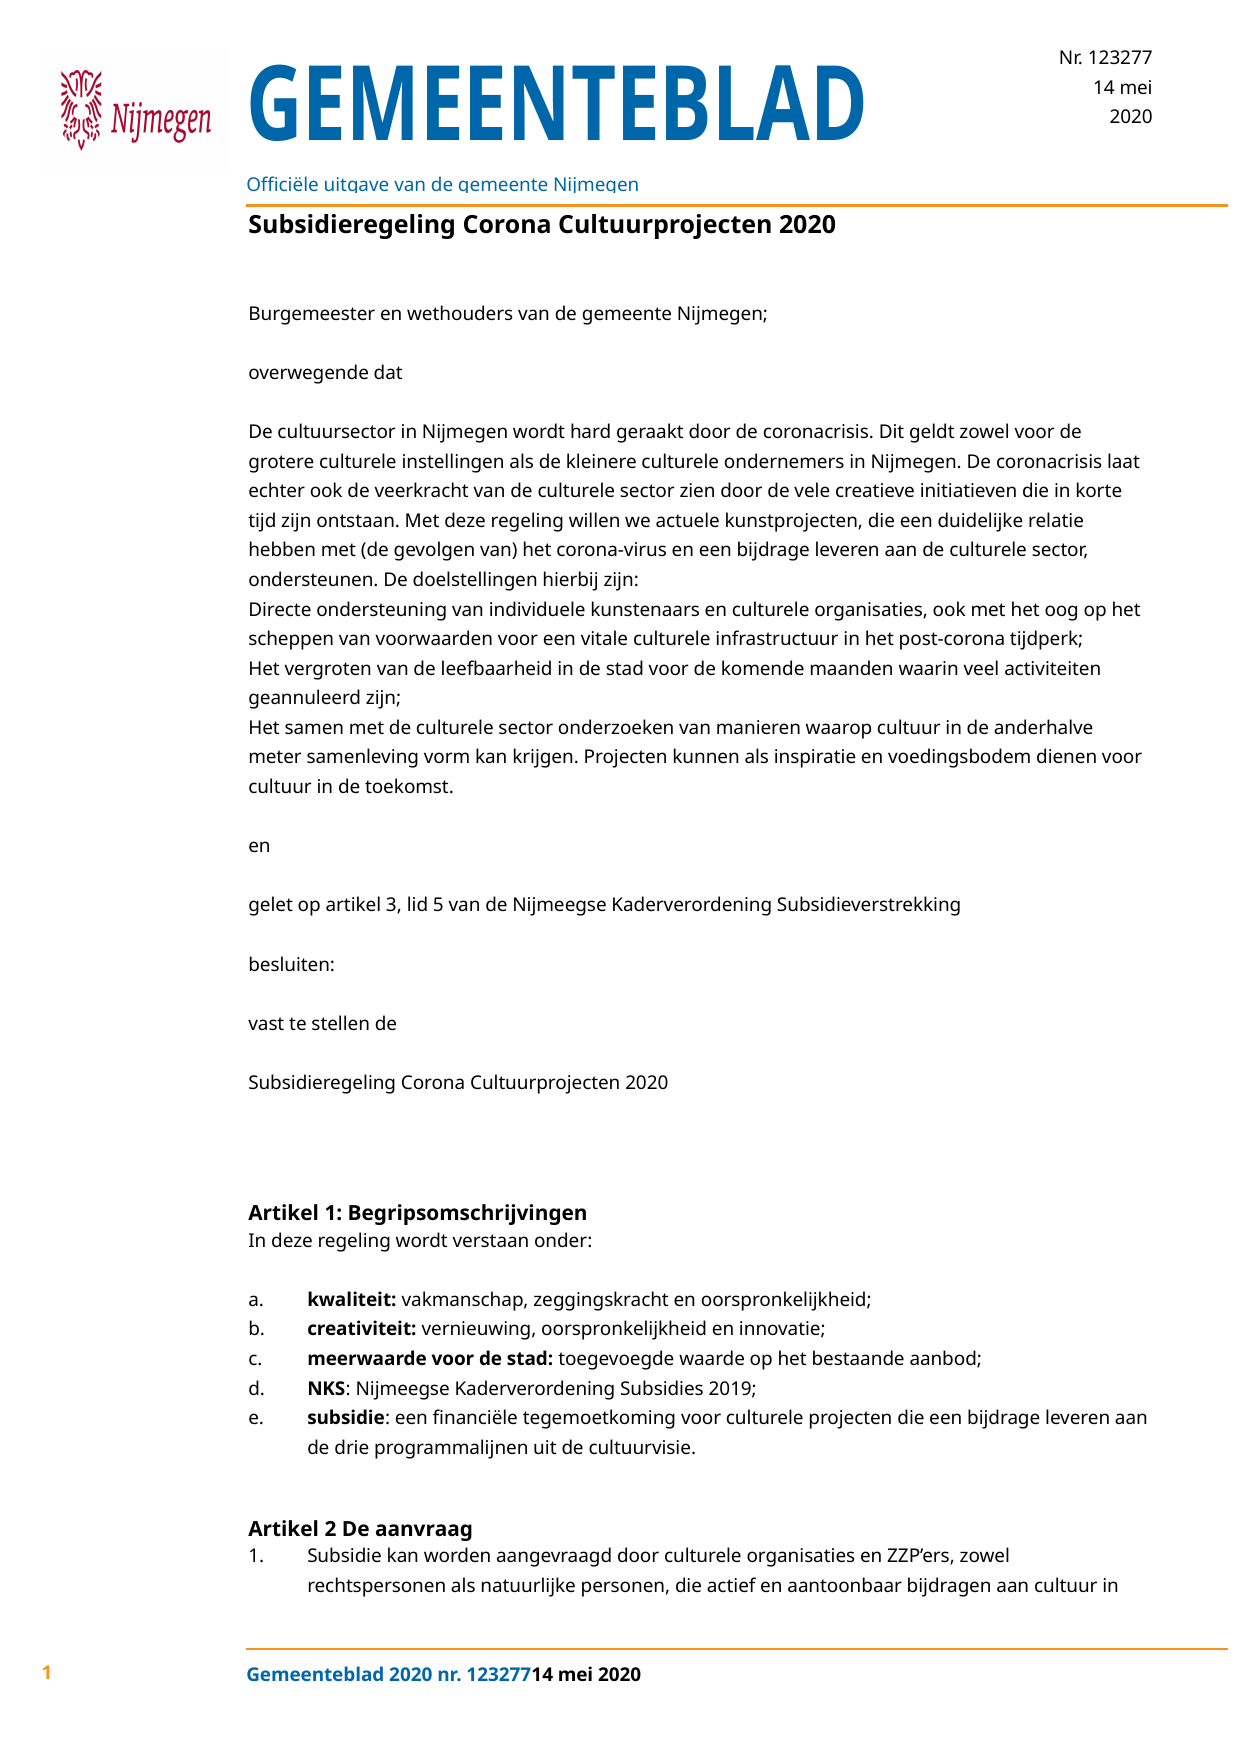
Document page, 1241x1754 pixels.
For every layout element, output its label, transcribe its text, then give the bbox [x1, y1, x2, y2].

text en [248, 832, 1152, 858]
list NKS: Nijmeegse Kaderverordening Subsidies 2019; [248, 1375, 1152, 1400]
text Het samen met de culturele sector onderzoeken van manieren waarop cultuur in de anderhalve meter samenleving vorm kan krijgen. Projecten kunnen als inspiratie en voedingsbodem dienen voor cultuur in de toekomst. [248, 714, 1152, 799]
list subsidie: een financiële tegemoetkoming voor culturele projecten die een bijdrage leveren aan de drie programmalijnen uit de cultuurvisie. [248, 1404, 1152, 1459]
text In deze regeling wordt verstaan onder: [248, 1227, 1152, 1252]
list kwaliteit: vakmanschap, zeggingskracht en oorspronkelijkheid; [248, 1286, 1152, 1312]
text gelet op artikel 3, lid 5 van de Nijmeegse Kaderverordening Subsidieverstrekking [248, 892, 1152, 917]
text overwegende dat [248, 359, 1152, 385]
picture [41, 47, 231, 172]
text vast te stellen de [248, 1010, 1152, 1036]
text Burgemeester en wethouders van de gemeente Nijmegen; [248, 300, 1152, 326]
text besluiten: [248, 951, 1152, 976]
text Subsidieregeling Corona Cultuurprojecten 2020 [248, 207, 1152, 241]
list creativiteit: vernieuwing, oorspronkelijkheid en innovatie; [248, 1316, 1152, 1341]
text Subsidieregeling Corona Cultuurprojecten 2020 [248, 1069, 1152, 1095]
text Het vergroten van de leefbaarheid in de stad voor de komende maanden waarin veel activiteiten geannuleerd zijn; [248, 655, 1152, 710]
text De cultuursector in Nijmegen wordt hard geraakt door de coronacrisis. Dit geldt zowel voor de grotere culturele instellingen als de kleinere culturele ondernemers in Nijmegen. De coronacrisis laat echter ook de veerkracht van de culturele sector zien door de vele creatieve initiatieven die in korte tijd zijn ontstaan. Met deze regeling willen we actuele kunstprojecten, die een duidelijke relatie hebben met (de gevolgen van) het corona-virus en een bijdrage leveren aan de culturele sector, ondersteunen. De doelstellingen hierbij zijn: [248, 418, 1152, 592]
list meerwaarde voor de stad: toegevoegde waarde op het bestaande aanbod; [248, 1345, 1152, 1371]
text Directe ondersteuning van individuele kunstenaars en culturele organisaties, ook met het oog op het scheppen van voorwaarden voor een vitale culturele infrastructuur in het post-corona tijdperk; [248, 596, 1152, 651]
text Artikel 2 De aanvraag [248, 1514, 1152, 1542]
list Subsidie kan worden aangevraagd door culturele organisaties en ZZP’ers, zowel rechtspersonen als natuurlijke personen, die actief en aantoonbaar bijdragen aan cultuur in [248, 1542, 1152, 1598]
text Artikel 1: Begripsomschrijvingen [248, 1198, 1152, 1227]
